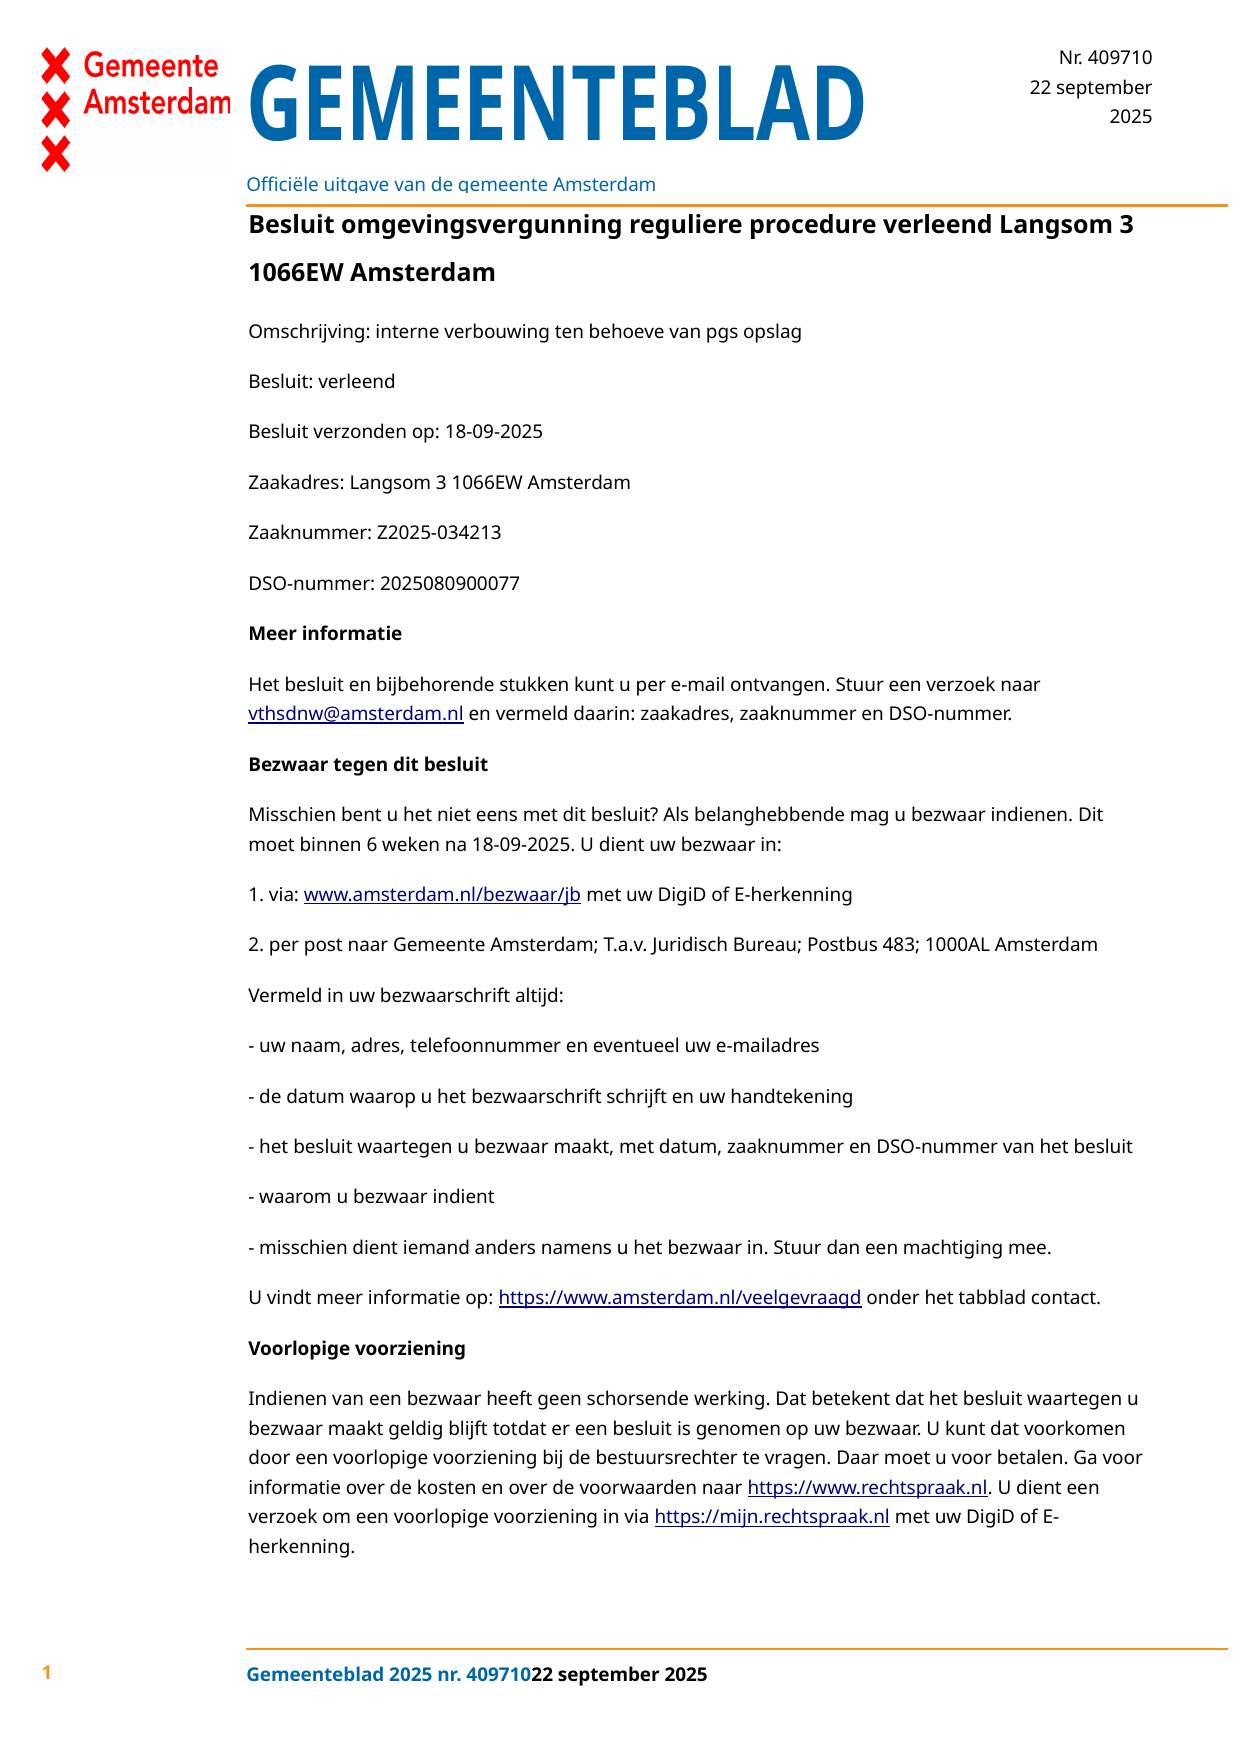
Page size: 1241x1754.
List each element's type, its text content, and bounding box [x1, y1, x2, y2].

text Zaaknummer: Z2025-034213 [248, 519, 1152, 545]
text Het besluit en bijbehorende stukken kunt u per e-mail ontvangen. Stuur een verzoek naar vthsdnw@amsterdam.nl en vermeld daarin: zaakadres, zaaknummer en DSO-nummer. [248, 671, 1152, 726]
text - het besluit waartegen u bezwaar maakt, met datum, zaaknummer en DSO-nummer van het besluit [248, 1133, 1152, 1159]
text Misschien bent u het niet eens met dit besluit? Als belanghebbende mag u bezwaar indienen. Dit moet binnen 6 weken na 18-09-2025. U dient uw bezwaar in: [248, 801, 1152, 857]
text Indienen van een bezwaar heeft geen schorsende werking. Dat betekent dat het besluit waartegen u bezwaar maakt geldig blijft totdat er een besluit is genomen op uw bezwaar. U kunt dat voorkomen door een voorlopige voorziening bij de bestuursrechter te vragen. Daar moet u voor betalen. Ga voor informatie over de kosten en over de voorwaarden naar https://www.rechtspraak.nl. U dient een verzoek om een voorlopige voorziening in via https://mijn.rechtspraak.nl met uw DigiD of E-herkenning. [248, 1385, 1152, 1559]
text 1. via: www.amsterdam.nl/bezwaar/jb met uw DigiD of E-herkenning [248, 881, 1152, 907]
text Bezwaar tegen dit besluit [248, 751, 1152, 777]
text DSO-nummer: 2025080900077 [248, 570, 1152, 596]
text Omschrijving: interne verbouwing ten behoeve van pgs opslag [248, 318, 1152, 344]
text Besluit verzonden op: 18-09-2025 [248, 419, 1152, 444]
text - misschien dient iemand anders namens u het bezwaar in. Stuur dan een machtiging mee. [248, 1234, 1152, 1260]
text Besluit omgevingsvergunning reguliere procedure verleend Langsom 3 1066EW Amsterdam [248, 207, 1152, 288]
text - de datum waarop u het bezwaarschrift schrijft en uw handtekening [248, 1083, 1152, 1109]
text Zaakadres: Langsom 3 1066EW Amsterdam [248, 469, 1152, 495]
text 2. per post naar Gemeente Amsterdam; T.a.v. Juridisch Bureau; Postbus 483; 1000AL Amsterdam [248, 932, 1152, 957]
text - uw naam, adres, telefoonnummer en eventueel uw e-mailadres [248, 1032, 1152, 1058]
text Besluit: verleend [248, 368, 1152, 394]
text Voorlopige voorziening [248, 1335, 1152, 1361]
text - waarom u bezwaar indient [248, 1184, 1152, 1209]
text Meer informatie [248, 620, 1152, 646]
text Vermeld in uw bezwaarschrift altijd: [248, 982, 1152, 1008]
picture [41, 47, 231, 172]
text U vindt meer informatie op: https://www.amsterdam.nl/veelgevraagd onder het tabblad contact. [248, 1284, 1152, 1310]
